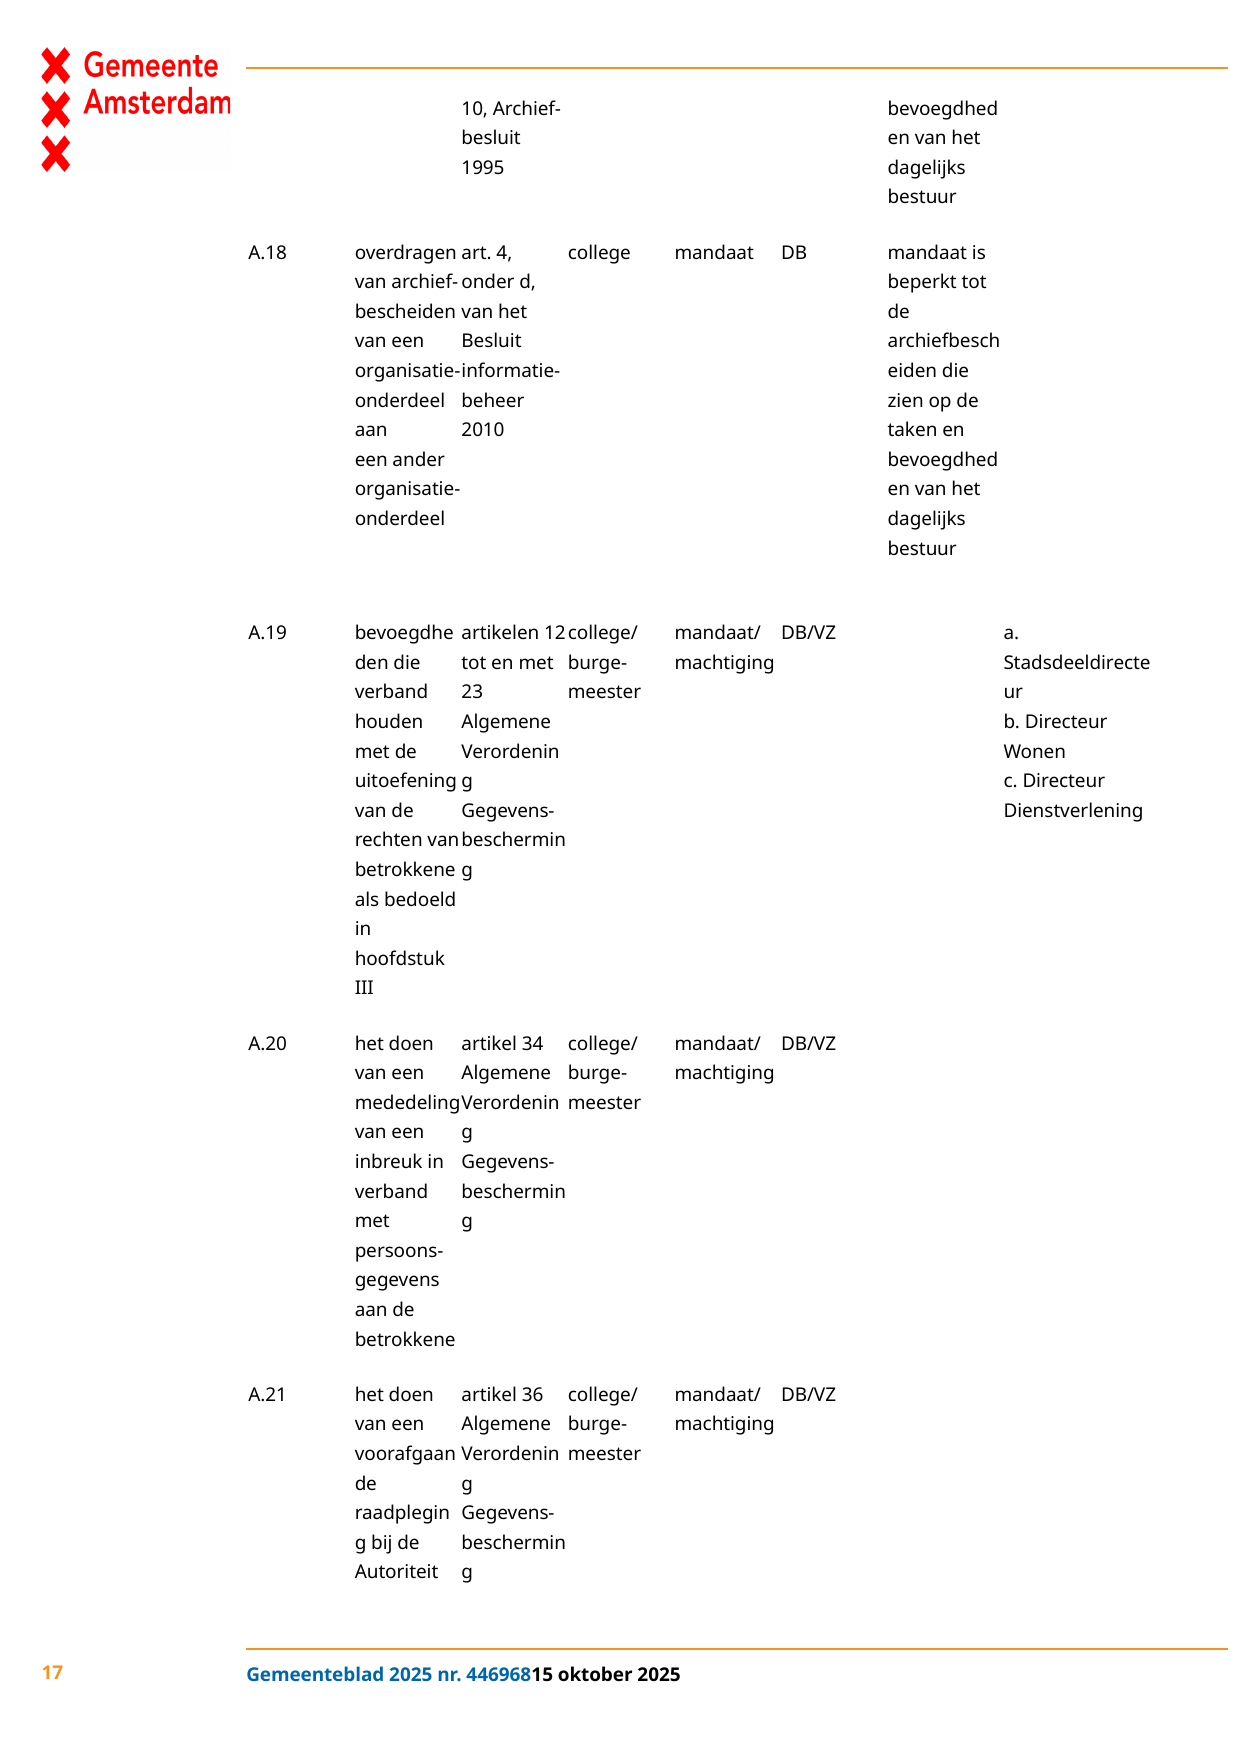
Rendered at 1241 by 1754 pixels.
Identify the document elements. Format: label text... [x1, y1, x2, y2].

table_cell DB/VZ [781, 1000, 887, 1351]
table_cell overdragen van archief-bescheiden van een organisatie-onderdeel aan een ander organisatie-onderdeel [355, 209, 461, 590]
table_cell DB [781, 209, 887, 590]
table_cell A.19 [248, 590, 354, 1000]
table_cell [888, 590, 1003, 1000]
table_cell [781, 95, 887, 209]
table_cell artikel 36 Algemene Verordening Gegevens-bescherming [461, 1351, 568, 1584]
table_cell college/ burge-meester [568, 1351, 674, 1584]
table_cell mandaat/ machtiging [674, 590, 781, 1000]
table_cell [568, 95, 674, 209]
table_cell [888, 1351, 1003, 1584]
table_cell artikel 34 Algemene Verordening Gegevens-bescherming [461, 1000, 568, 1351]
table_cell bevoegdheden van het dagelijks bestuur [888, 95, 1003, 209]
table_cell [355, 95, 461, 209]
table_cell mandaat/ machtiging [674, 1000, 781, 1351]
table_cell art. 4, onder d, van het Besluit informatie-beheer 2010 [461, 209, 568, 590]
table_cell bevoegdheden die verband houden met de uitoefening van de rechten van betrokkene als bedoeld in hoofdstuk III [355, 590, 461, 1000]
table_cell A.18 [248, 209, 354, 590]
table_cell college/ burge-meester [568, 590, 674, 1000]
table_cell het doen van een voorafgaande raadpleging bij de Autoriteit [355, 1351, 461, 1584]
table_cell A.20 [248, 1000, 354, 1351]
table_cell mandaat [674, 209, 781, 590]
table_cell [1003, 1351, 1152, 1584]
table_cell [1003, 1000, 1152, 1351]
table_cell DB/VZ [781, 590, 887, 1000]
table_cell mandaat is beperkt tot de archiefbescheiden die zien op de taken en bevoegdheden van het dagelijks bestuur [888, 209, 1003, 590]
table_cell 10, Archief-besluit 1995 [461, 95, 568, 209]
picture [41, 47, 231, 172]
table_cell [674, 95, 781, 209]
table_cell [1003, 95, 1152, 209]
table_cell artikelen 12 tot en met 23 Algemene Verordening Gegevens-bescherming [461, 590, 568, 1000]
table_cell mandaat/ machtiging [674, 1351, 781, 1584]
table_cell [1003, 209, 1152, 590]
table_cell college [568, 209, 674, 590]
table_cell a. Stadsdeeldirecteur b. Directeur Wonen c. Directeur Dienstverlening [1003, 590, 1152, 1000]
table_cell [248, 95, 354, 209]
table_cell college/ burge-meester [568, 1000, 674, 1351]
table_cell [888, 1000, 1003, 1351]
table_cell het doen van een mededeling van een inbreuk in verband met persoons-gegevens aan de betrokkene [355, 1000, 461, 1351]
table_cell A.21 [248, 1351, 354, 1584]
table_cell DB/VZ [781, 1351, 887, 1584]
